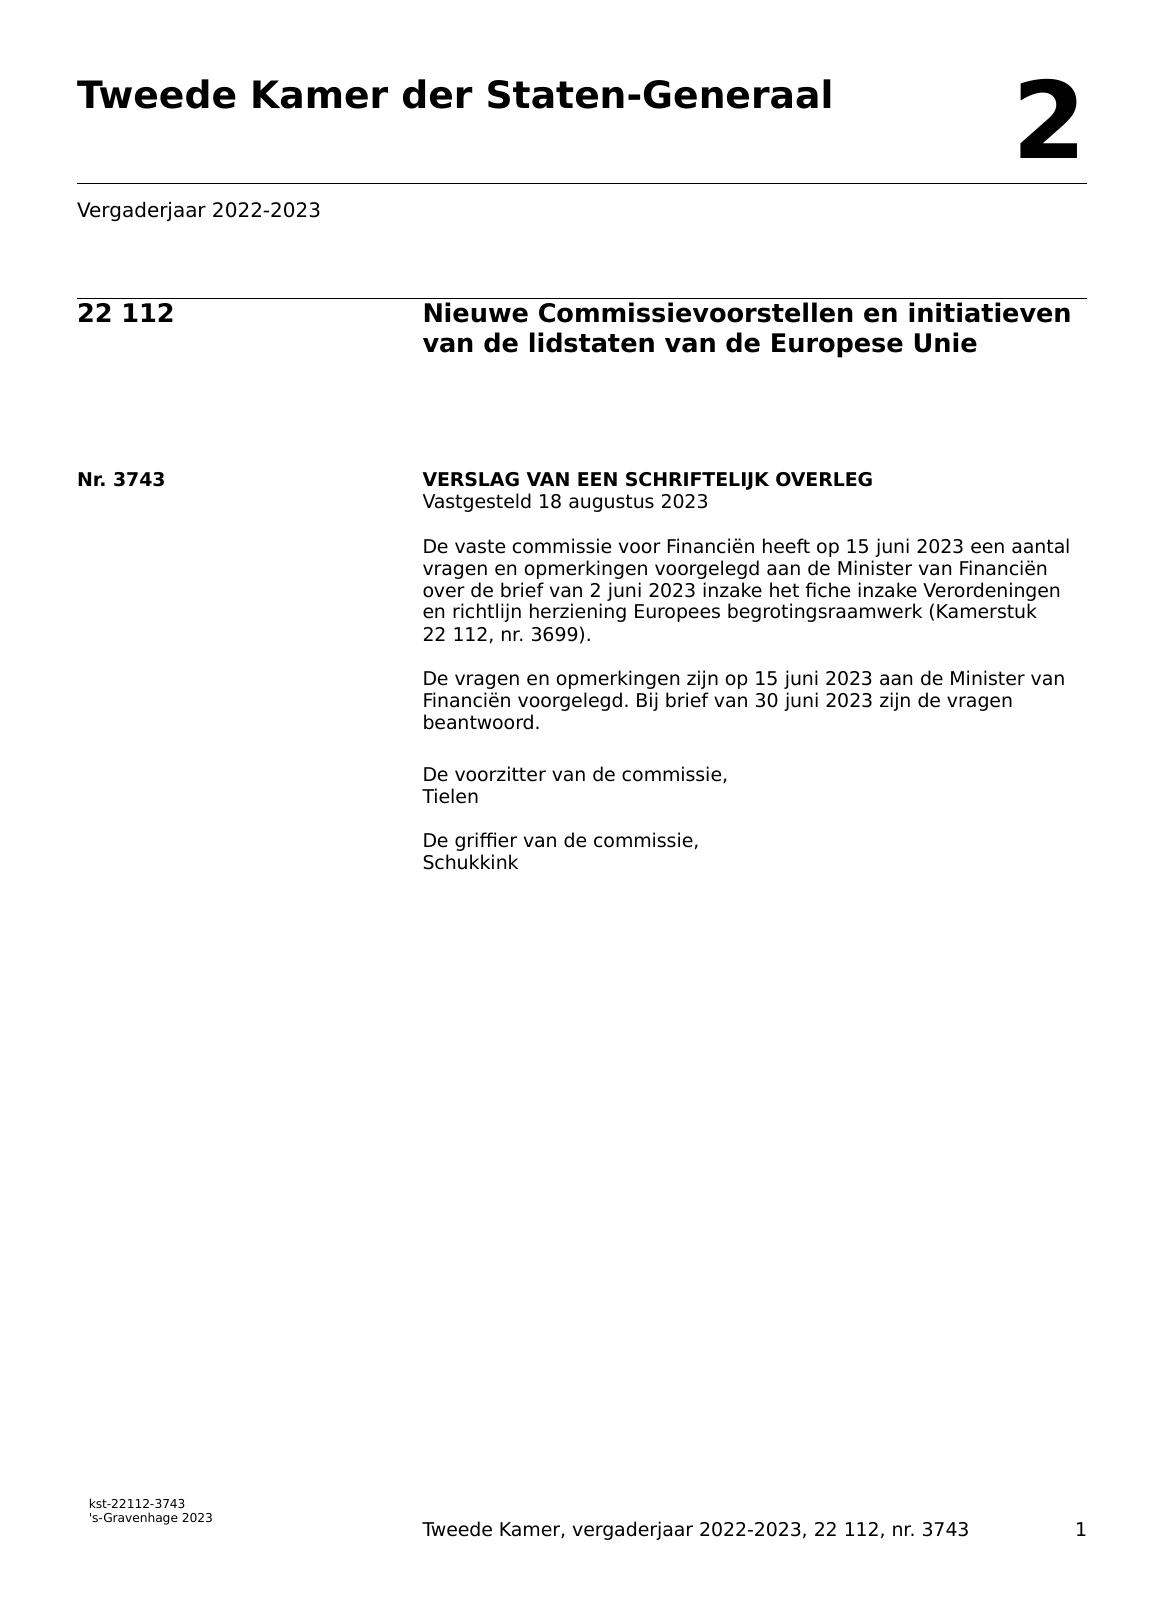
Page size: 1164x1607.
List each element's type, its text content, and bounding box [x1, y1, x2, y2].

text De voorzitter van de commissie, Tielen [422, 763, 1087, 807]
subtitle Nr. 3743 VERSLAG VAN EEN SCHRIFTELIJK OVERLEG [77, 469, 1087, 491]
text De griffier van de commissie, Schukkink [422, 830, 1087, 874]
subtitle 22 112 Nieuwe Commissievoorstellen en initiatieven van de lidstaten van de Europese Unie [77, 299, 1087, 358]
table_header 2 [886, 59, 1087, 183]
table_cell Vergaderjaar 2022-2023 [77, 184, 1087, 298]
text De vaste commissie voor Financiën heeft op 15 juni 2023 een aantal vragen en opmerkingen voorgelegd aan de Minister van Financiën over de brief van 2 juni 2023 inzake het fiche inzake Verordeningen en richtlijn herziening Europees begrotingsraamwerk (Kamerstuk 22 112, nr. 3699). [422, 536, 1087, 645]
text kst-22112-3743 [88, 1497, 323, 1511]
table_header Tweede Kamer der Staten-Generaal [77, 59, 886, 183]
text Vastgesteld 18 augustus 2023 [422, 491, 1087, 513]
text De vragen en opmerkingen zijn op 15 juni 2023 aan de Minister van Financiën voorgelegd. Bij brief van 30 juni 2023 zijn de vragen beantwoord. [422, 668, 1087, 733]
text 's-Gravenhage 2023 [88, 1511, 323, 1525]
